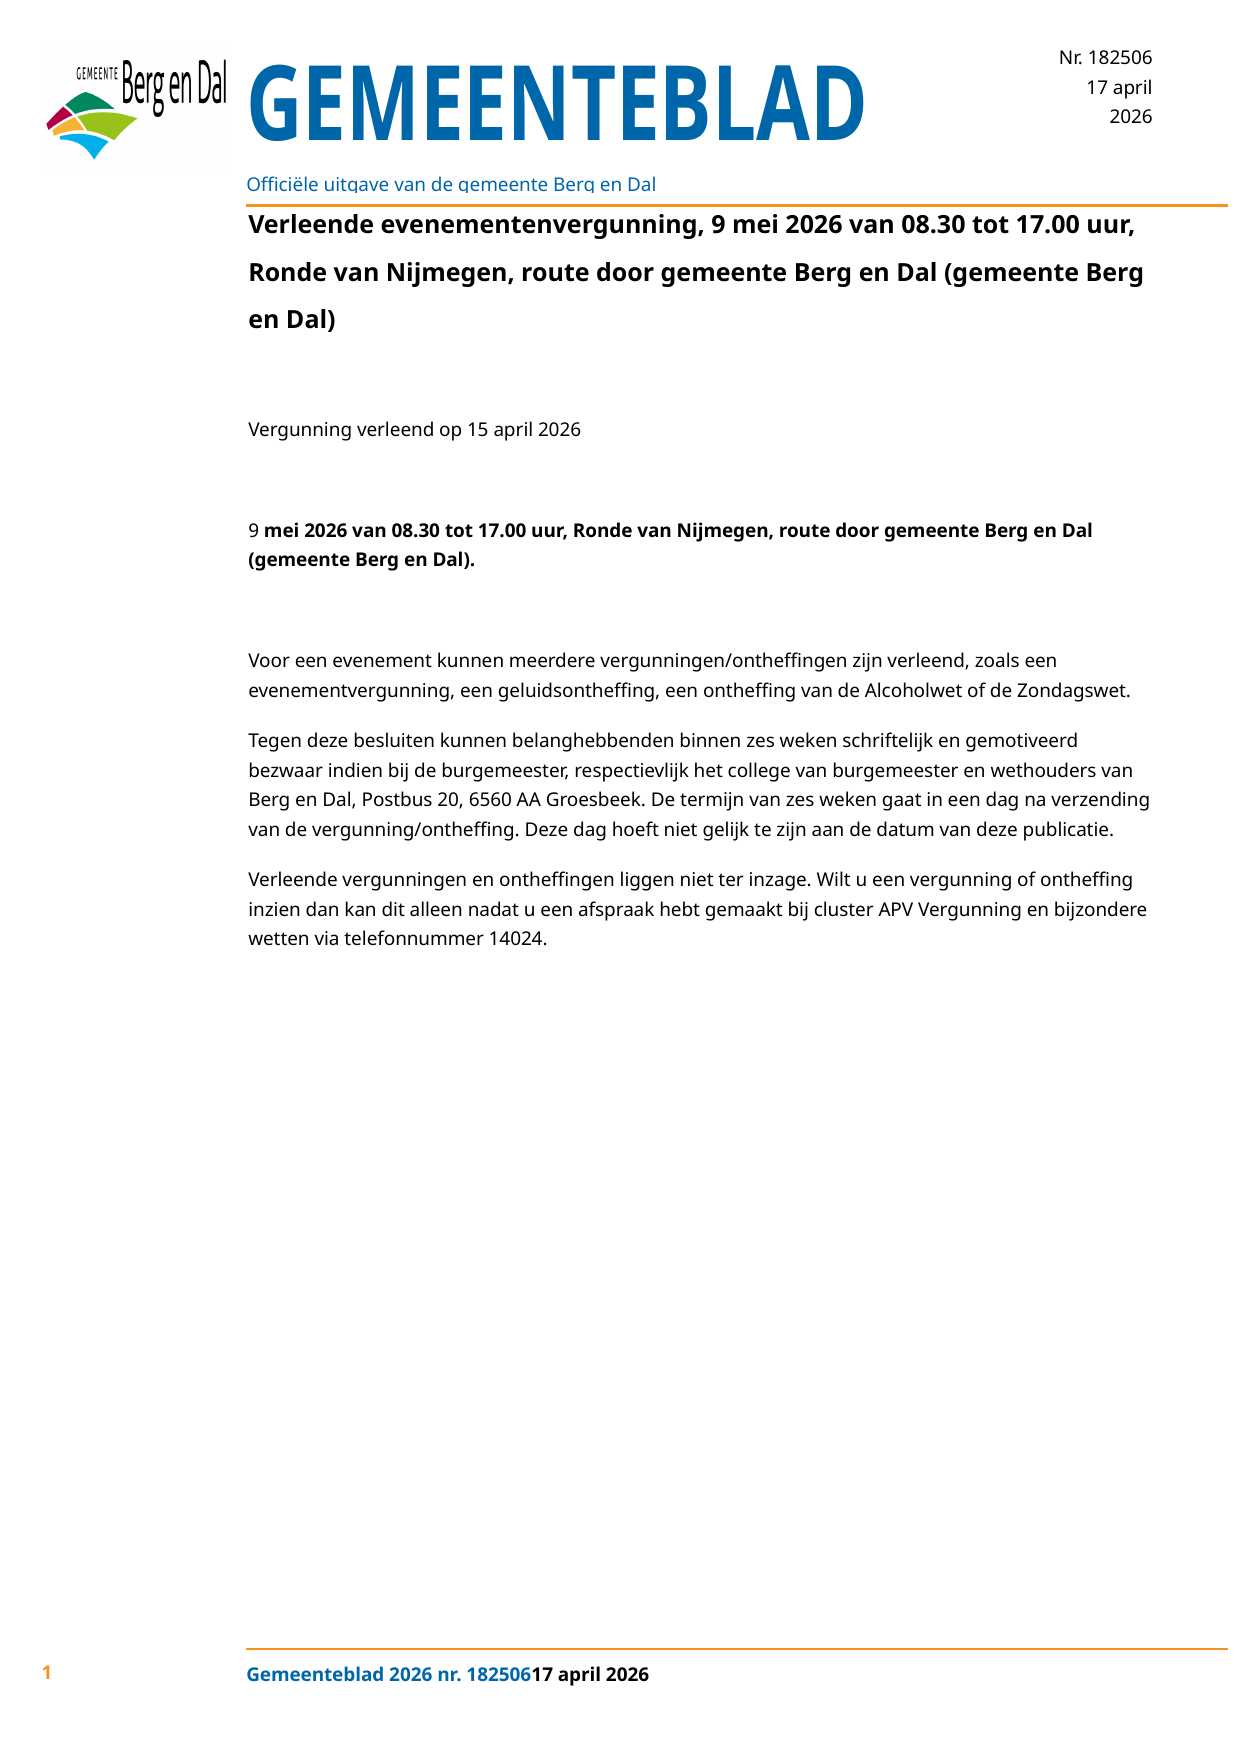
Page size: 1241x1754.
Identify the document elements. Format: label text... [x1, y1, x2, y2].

text Verleende vergunningen en ontheffingen liggen niet ter inzage. Wilt u een vergunning of ontheffing inzien dan kan dit alleen nadat u een afspraak hebt gemaakt bij cluster APV Vergunning en bijzondere wetten via telefonnummer 14024. [248, 866, 1152, 951]
picture [41, 47, 231, 172]
text Tegen deze besluiten kunnen belanghebbenden binnen zes weken schriftelijk en gemotiveerd bezwaar indien bij de burgemeester, respectievlijk het college van burgemeester en wethouders van Berg en Dal, Postbus 20, 6560 AA Groesbeek. De termijn van zes weken gaat in een dag na verzending van de vergunning/ontheffing. Deze dag hoeft niet gelijk te zijn aan de datum van deze publicatie. [248, 727, 1152, 842]
text 9 mei 2026 van 08.30 tot 17.00 uur, Ronde van Nijmegen, route door gemeente Berg en Dal (gemeente Berg en Dal). [248, 517, 1152, 572]
text Vergunning verleend op 15 april 2026 [248, 416, 1152, 442]
text Verleende evenementenvergunning, 9 mei 2026 van 08.30 tot 17.00 uur, Ronde van Nijmegen, route door gemeente Berg en Dal (gemeente Berg en Dal) [248, 207, 1152, 336]
text Voor een evenement kunnen meerdere vergunningen/ontheffingen zijn verleend, zoals een evenementvergunning, een geluidsontheffing, een ontheffing van de Alcoholwet of de Zondagswet. [248, 647, 1152, 702]
